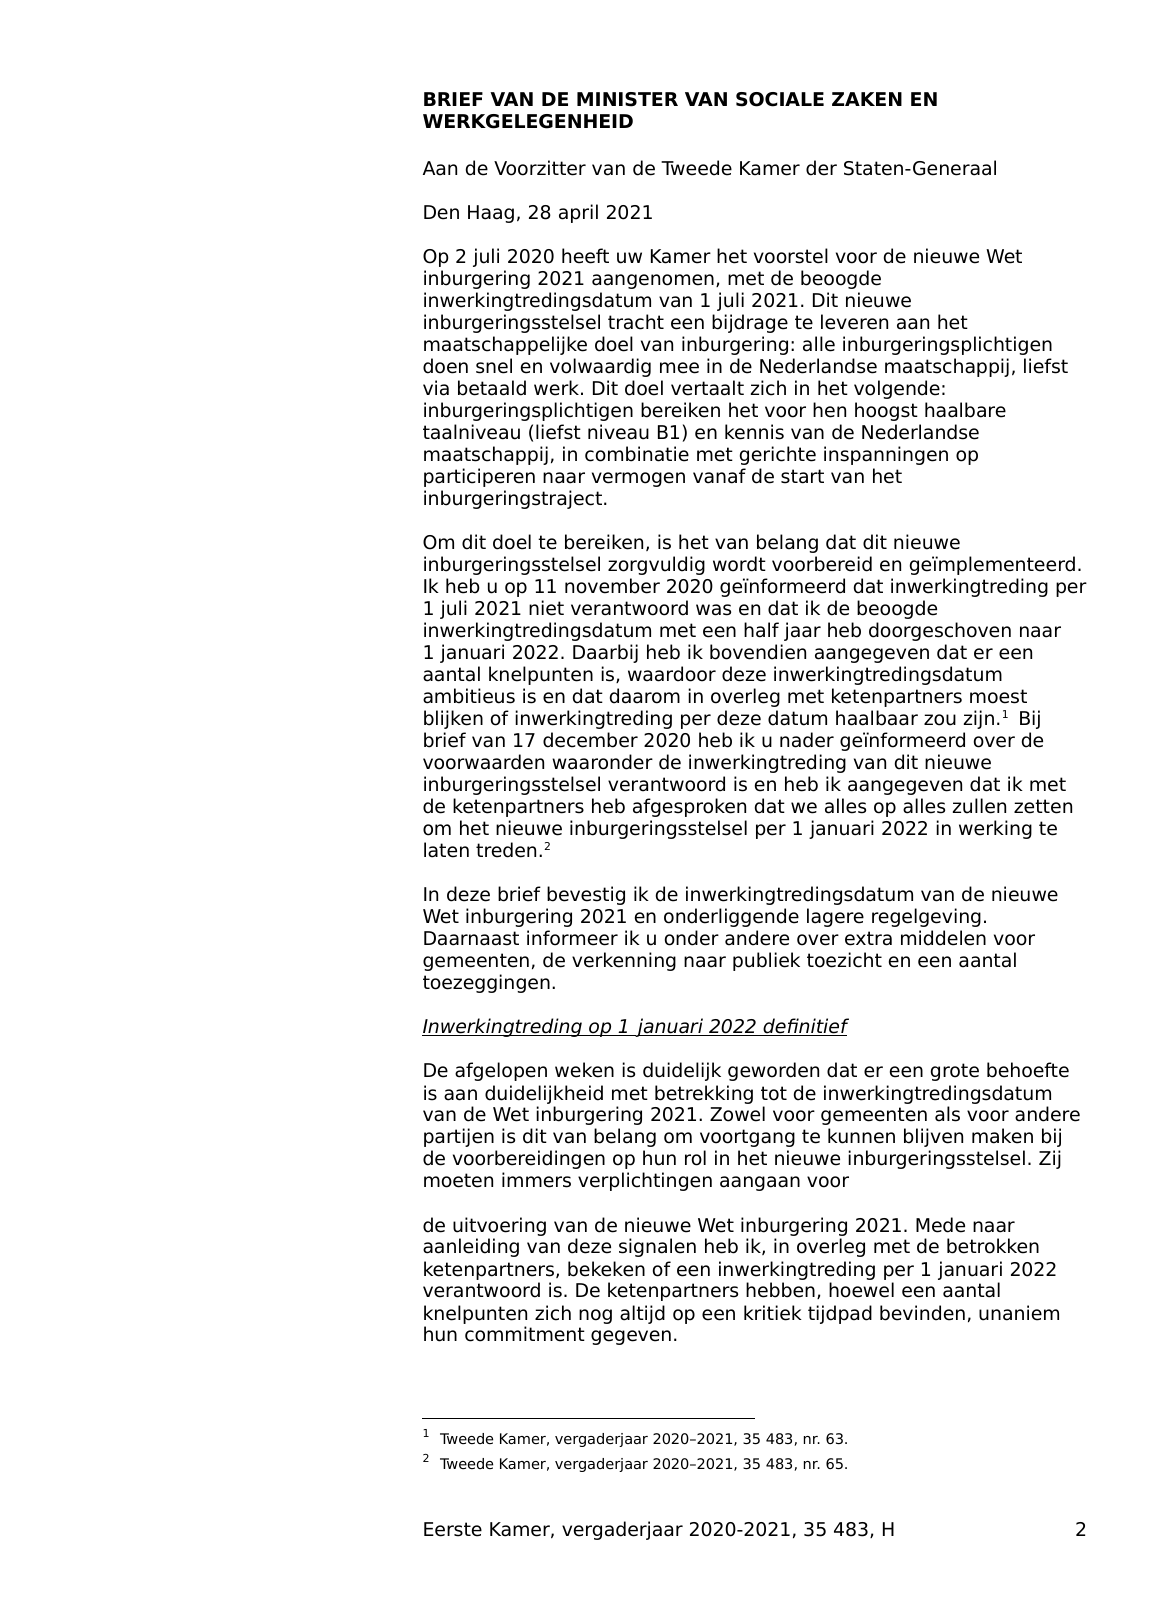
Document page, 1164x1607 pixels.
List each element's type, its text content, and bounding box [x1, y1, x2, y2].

text de uitvoering van de nieuwe Wet inburgering 2021. Mede naar aanleiding van deze signalen heb ik, in overleg met de betrokken ketenpartners, bekeken of een inwerkingtreding per 1 januari 2022 verantwoord is. De ketenpartners hebben, hoewel een aantal knelpunten zich nog altijd op een kritiek tijdpad bevinden, unaniem hun commitment gegeven. [422, 1214, 1087, 1346]
subtitle BRIEF VAN DE MINISTER VAN SOCIALE ZAKEN EN WERKGELEGENHEID [422, 89, 1087, 133]
text In deze brief bevestig ik de inwerkingtredingsdatum van de nieuwe Wet inburgering 2021 en onderliggende lagere regelgeving. Daarnaast informeer ik u onder andere over extra middelen voor gemeenten, de verkenning naar publiek toezicht en een aantal toezeggingen. [422, 884, 1087, 994]
text De afgelopen weken is duidelijk geworden dat er een grote behoefte is aan duidelijkheid met betrekking tot de inwerkingtredingsdatum van de Wet inburgering 2021. Zowel voor gemeenten als voor andere partijen is dit van belang om voortgang te kunnen blijven maken bij de voorbereidingen op hun rol in het nieuwe inburgeringsstelsel. Zij moeten immers verplichtingen aangaan voor [422, 1060, 1087, 1192]
text Tweede Kamer, vergaderjaar 2020–2021, 35 483, nr. 63. [422, 1427, 1087, 1449]
text Om dit doel te bereiken, is het van belang dat dit nieuwe inburgeringsstelsel zorgvuldig wordt voorbereid en geïmplementeerd. Ik heb u op 11 november 2020 geïnformeerd dat inwerkingtreding per 1 juli 2021 niet verantwoord was en dat ik de beoogde inwerkingtredingsdatum met een half jaar heb doorgeschoven naar 1 januari 2022. Daarbij heb ik bovendien aangegeven dat er een aantal knelpunten is, waardoor deze inwerkingtredingsdatum ambitieus is en dat daarom in overleg met ketenpartners moest blijken of inwerkingtreding per deze datum haalbaar zou zijn. Bij brief van 17 december 2020 heb ik u nader geïnformeerd over de voorwaarden waaronder de inwerkingtreding van dit nieuwe inburgeringsstelsel verantwoord is en heb ik aangegeven dat ik met de ketenpartners heb afgesproken dat we alles op alles zullen zetten om het nieuwe inburgeringsstelsel per 1 januari 2022 in werking te laten treden. [422, 532, 1087, 862]
text Den Haag, 28 april 2021 [422, 202, 1087, 224]
text Op 2 juli 2020 heeft uw Kamer het voorstel voor de nieuwe Wet inburgering 2021 aangenomen, met de beoogde inwerkingtredingsdatum van 1 juli 2021. Dit nieuwe inburgeringsstelsel tracht een bijdrage te leveren aan het maatschappelijke doel van inburgering: alle inburgeringsplichtigen doen snel en volwaardig mee in de Nederlandse maatschappij, liefst via betaald werk. Dit doel vertaalt zich in het volgende: inburgeringsplichtigen bereiken het voor hen hoogst haalbare taalniveau (liefst niveau B1) en kennis van de Nederlandse maatschappij, in combinatie met gerichte inspanningen op participeren naar vermogen vanaf de start van het inburgeringstraject. [422, 246, 1087, 510]
subtitle Inwerkingtreding op 1 januari 2022 definitief [422, 1016, 1087, 1038]
text Aan de Voorzitter van de Tweede Kamer der Staten-Generaal [422, 158, 1087, 180]
text Tweede Kamer, vergaderjaar 2020–2021, 35 483, nr. 65. [422, 1452, 1087, 1474]
